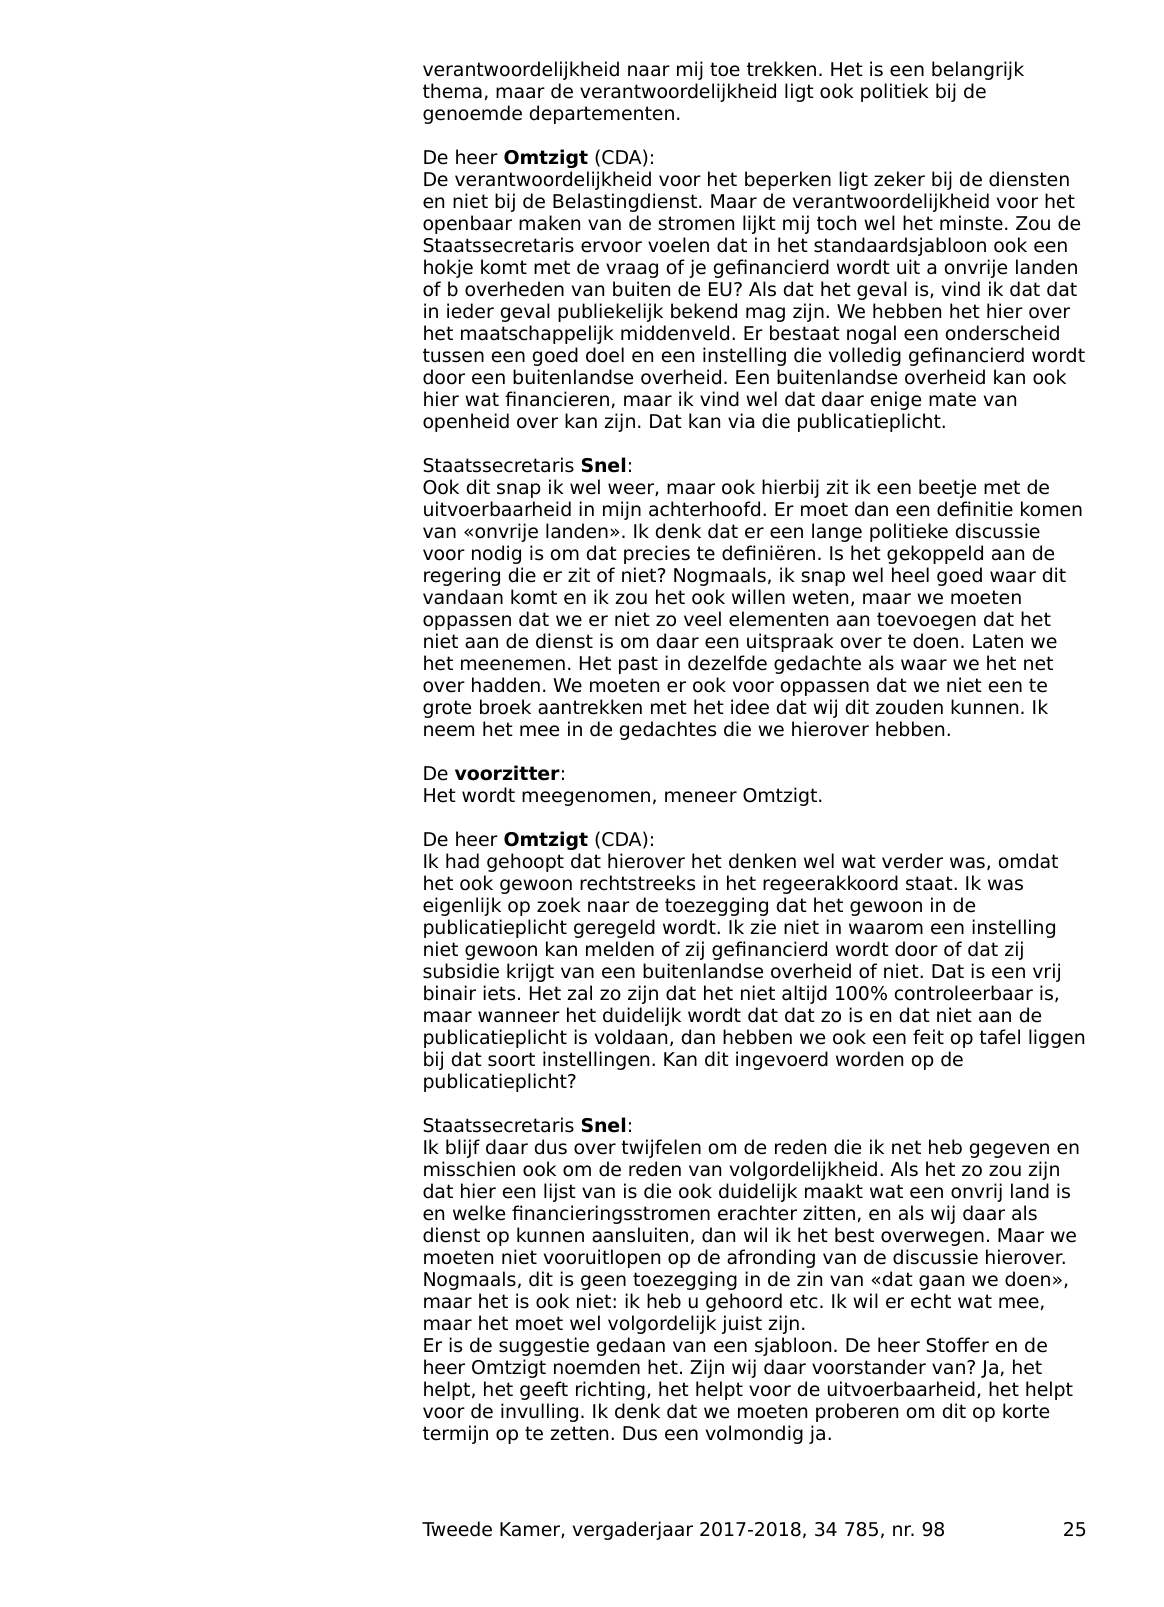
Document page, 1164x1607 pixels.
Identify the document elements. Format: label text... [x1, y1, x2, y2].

text De verantwoordelijkheid voor het beperken ligt zeker bij de diensten en niet bij de Belastingdienst. Maar de verantwoordelijkheid voor het openbaar maken van de stromen lijkt mij toch wel het minste. Zou de Staatssecretaris ervoor voelen dat in het standaardsjabloon ook een hokje komt met de vraag of je gefinancierd wordt uit a onvrije landen of b overheden van buiten de EU? Als dat het geval is, vind ik dat dat in ieder geval publiekelijk bekend mag zijn. We hebben het hier over het maatschappelijk middenveld. Er bestaat nogal een onderscheid tussen een goed doel en een instelling die volledig gefinancierd wordt door een buitenlandse overheid. Een buitenlandse overheid kan ook hier wat financieren, maar ik vind wel dat daar enige mate van openheid over kan zijn. Dat kan via die publicatieplicht. [422, 169, 1087, 433]
text verantwoordelijkheid naar mij toe trekken. Het is een belangrijk thema, maar de verantwoordelijkheid ligt ook politiek bij de genoemde departementen. [422, 59, 1087, 125]
text Ik blijf daar dus over twijfelen om de reden die ik net heb gegeven en misschien ook om de reden van volgordelijkheid. Als het zo zou zijn dat hier een lijst van is die ook duidelijk maakt wat een onvrij land is en welke financieringsstromen erachter zitten, en als wij daar als dienst op kunnen aansluiten, dan wil ik het best overwegen. Maar we moeten niet vooruitlopen op de afronding van de discussie hierover. Nogmaals, dit is geen toezegging in de zin van «dat gaan we doen», maar het is ook niet: ik heb u gehoord etc. Ik wil er echt wat mee, maar het moet wel volgordelijk juist zijn. [422, 1137, 1087, 1335]
text Staatssecretaris Snel: [422, 455, 1087, 477]
text De voorzitter: [422, 763, 1087, 785]
text Ik had gehoopt dat hierover het denken wel wat verder was, omdat het ook gewoon rechtstreeks in het regeerakkoord staat. Ik was eigenlijk op zoek naar de toezegging dat het gewoon in de publicatieplicht geregeld wordt. Ik zie niet in waarom een instelling niet gewoon kan melden of zij gefinancierd wordt door of dat zij subsidie krijgt van een buitenlandse overheid of niet. Dat is een vrij binair iets. Het zal zo zijn dat het niet altijd 100% controleerbaar is, maar wanneer het duidelijk wordt dat dat zo is en dat niet aan de publicatieplicht is voldaan, dan hebben we ook een feit op tafel liggen bij dat soort instellingen. Kan dit ingevoerd worden op de publicatieplicht? [422, 851, 1087, 1093]
text De heer Omtzigt (CDA): [422, 829, 1087, 851]
text De heer Omtzigt (CDA): [422, 147, 1087, 169]
text Staatssecretaris Snel: [422, 1115, 1087, 1137]
text Er is de suggestie gedaan van een sjabloon. De heer Stoffer en de heer Omtzigt noemden het. Zijn wij daar voorstander van? Ja, het helpt, het geeft richting, het helpt voor de uitvoerbaarheid, het helpt voor de invulling. Ik denk dat we moeten proberen om dit op korte termijn op te zetten. Dus een volmondig ja. [422, 1335, 1087, 1445]
text Het wordt meegenomen, meneer Omtzigt. [422, 785, 1087, 807]
text Ook dit snap ik wel weer, maar ook hierbij zit ik een beetje met de uitvoerbaarheid in mijn achterhoofd. Er moet dan een definitie komen van «onvrije landen». Ik denk dat er een lange politieke discussie voor nodig is om dat precies te definiëren. Is het gekoppeld aan de regering die er zit of niet? Nogmaals, ik snap wel heel goed waar dit vandaan komt en ik zou het ook willen weten, maar we moeten oppassen dat we er niet zo veel elementen aan toevoegen dat het niet aan de dienst is om daar een uitspraak over te doen. Laten we het meenemen. Het past in dezelfde gedachte als waar we het net over hadden. We moeten er ook voor oppassen dat we niet een te grote broek aantrekken met het idee dat wij dit zouden kunnen. Ik neem het mee in de gedachtes die we hierover hebben. [422, 477, 1087, 741]
